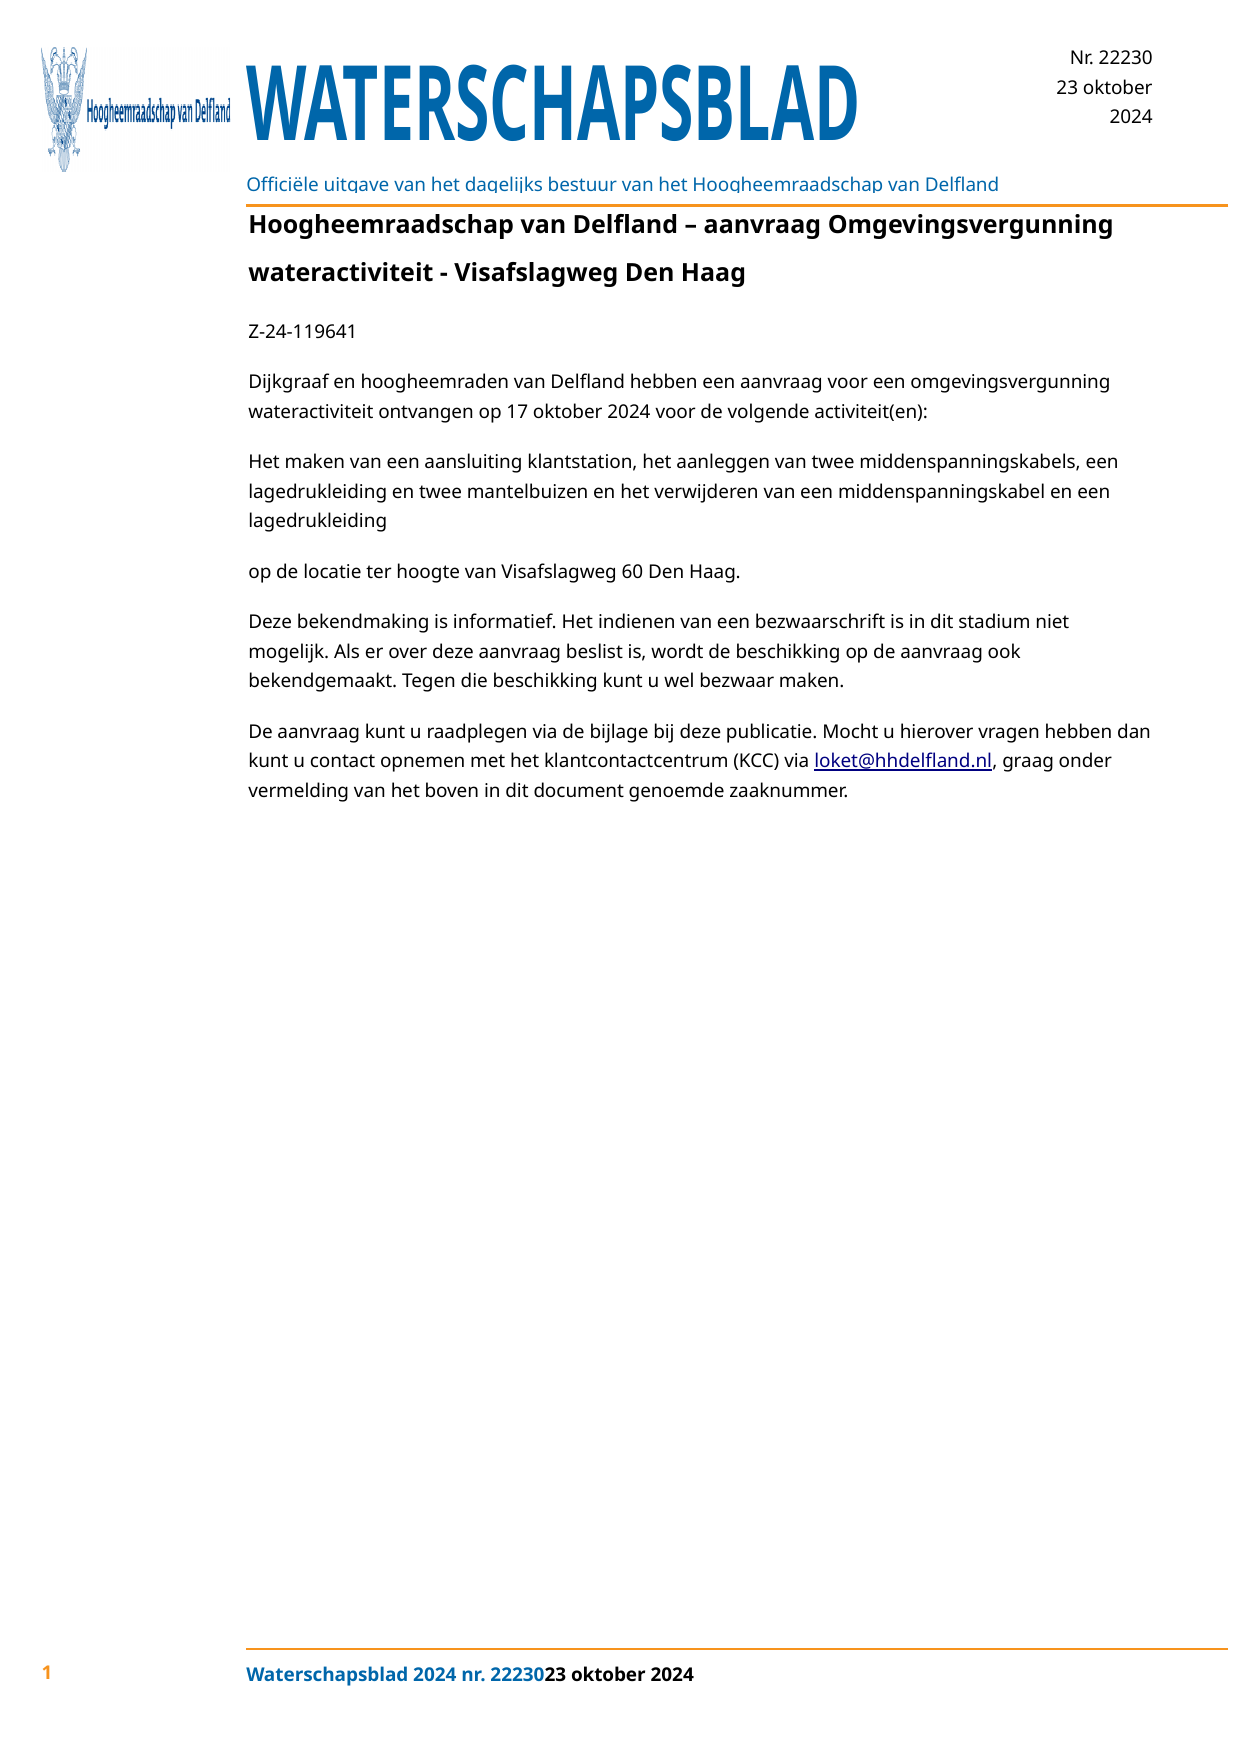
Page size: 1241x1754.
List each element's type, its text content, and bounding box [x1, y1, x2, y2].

text Z-24-119641 [248, 318, 1152, 344]
text Deze bekendmaking is informatief. Het indienen van een bezwaarschrift is in dit stadium niet mogelijk. Als er over deze aanvraag beslist is, wordt de beschikking op de aanvraag ook bekendgemaakt. Tegen die beschikking kunt u wel bezwaar maken. [248, 608, 1152, 693]
text Dijkgraaf en hoogheemraden van Delfland hebben een aanvraag voor een omgevingsvergunning wateractiviteit ontvangen op 17 oktober 2024 voor de volgende activiteit(en): [248, 368, 1152, 424]
text Hoogheemraadschap van Delfland – aanvraag Omgevingsvergunning wateractiviteit - Visafslagweg Den Haag [248, 207, 1152, 288]
text Het maken van een aansluiting klantstation, het aanleggen van twee middenspanningskabels, een lagedrukleiding en twee mantelbuizen en het verwijderen van een middenspanningskabel en een lagedrukleiding [248, 448, 1152, 533]
text op de locatie ter hoogte van Visafslagweg 60 Den Haag. [248, 558, 1152, 584]
picture [41, 47, 231, 172]
text De aanvraag kunt u raadplegen via de bijlage bij deze publicatie. Mocht u hierover vragen hebben dan kunt u contact opnemen met het klantcontactcentrum (KCC) via loket@hhdelfland.nl, graag onder vermelding van het boven in dit document genoemde zaaknummer. [248, 718, 1152, 803]
